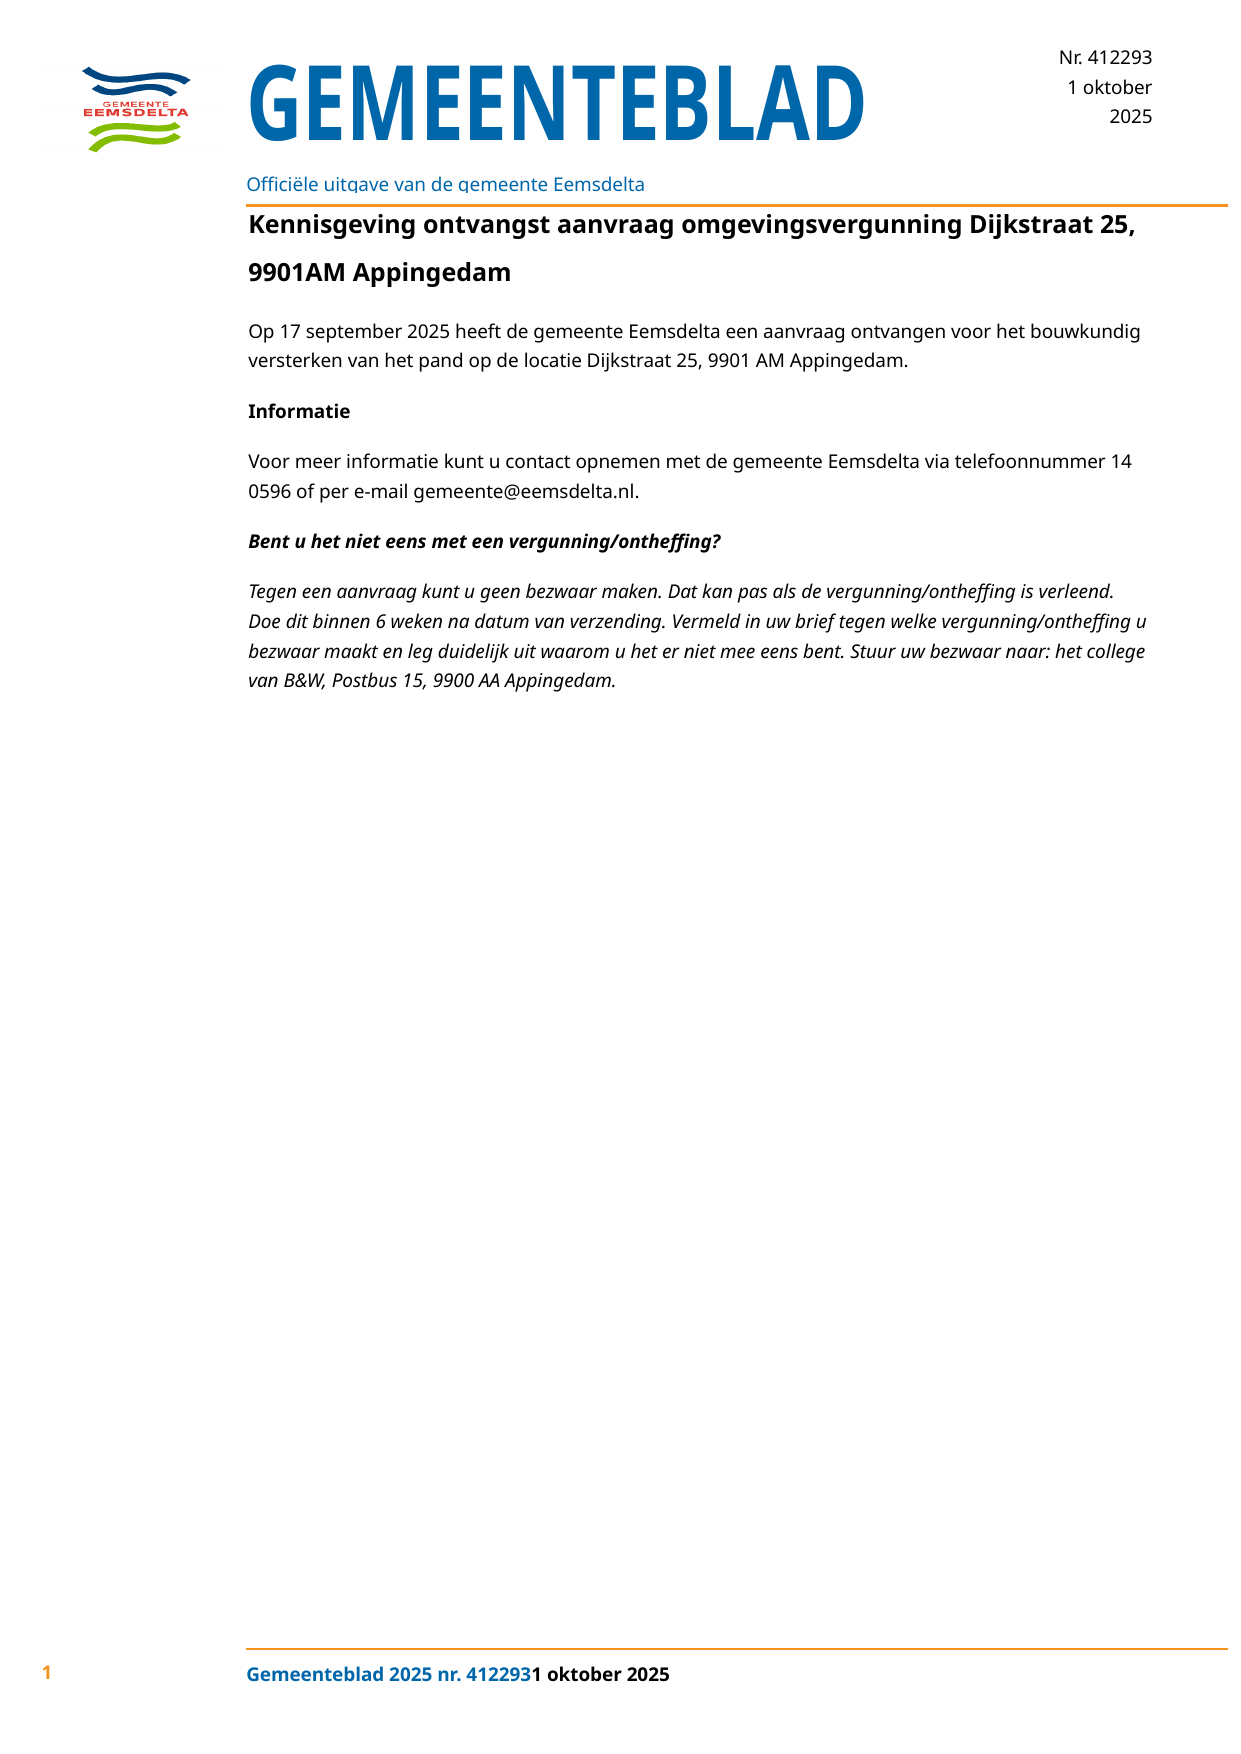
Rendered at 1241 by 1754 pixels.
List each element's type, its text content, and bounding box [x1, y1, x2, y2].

text Kennisgeving ontvangst aanvraag omgevingsvergunning Dijkstraat 25, 9901AM Appingedam [248, 207, 1152, 288]
picture [41, 47, 231, 172]
text Informatie [248, 398, 1152, 424]
text Op 17 september 2025 heeft de gemeente Eemsdelta een aanvraag ontvangen voor het bouwkundig versterken van het pand op de locatie Dijkstraat 25, 9901 AM Appingedam. [248, 318, 1152, 373]
text Voor meer informatie kunt u contact opnemen met de gemeente Eemsdelta via telefoonnummer 14 0596 of per e-mail gemeente@eemsdelta.nl. [248, 448, 1152, 504]
text Tegen een aanvraag kunt u geen bezwaar maken. Dat kan pas als de vergunning/ontheffing is verleend. Doe dit binnen 6 weken na datum van verzending. Vermeld in uw brief tegen welke vergunning/ontheffing u bezwaar maakt en leg duidelijk uit waarom u het er niet mee eens bent. Stuur uw bezwaar naar: het college van B&W, Postbus 15, 9900 AA Appingedam. [248, 579, 1152, 693]
text Bent u het niet eens met een vergunning/ontheffing? [248, 528, 1152, 554]
